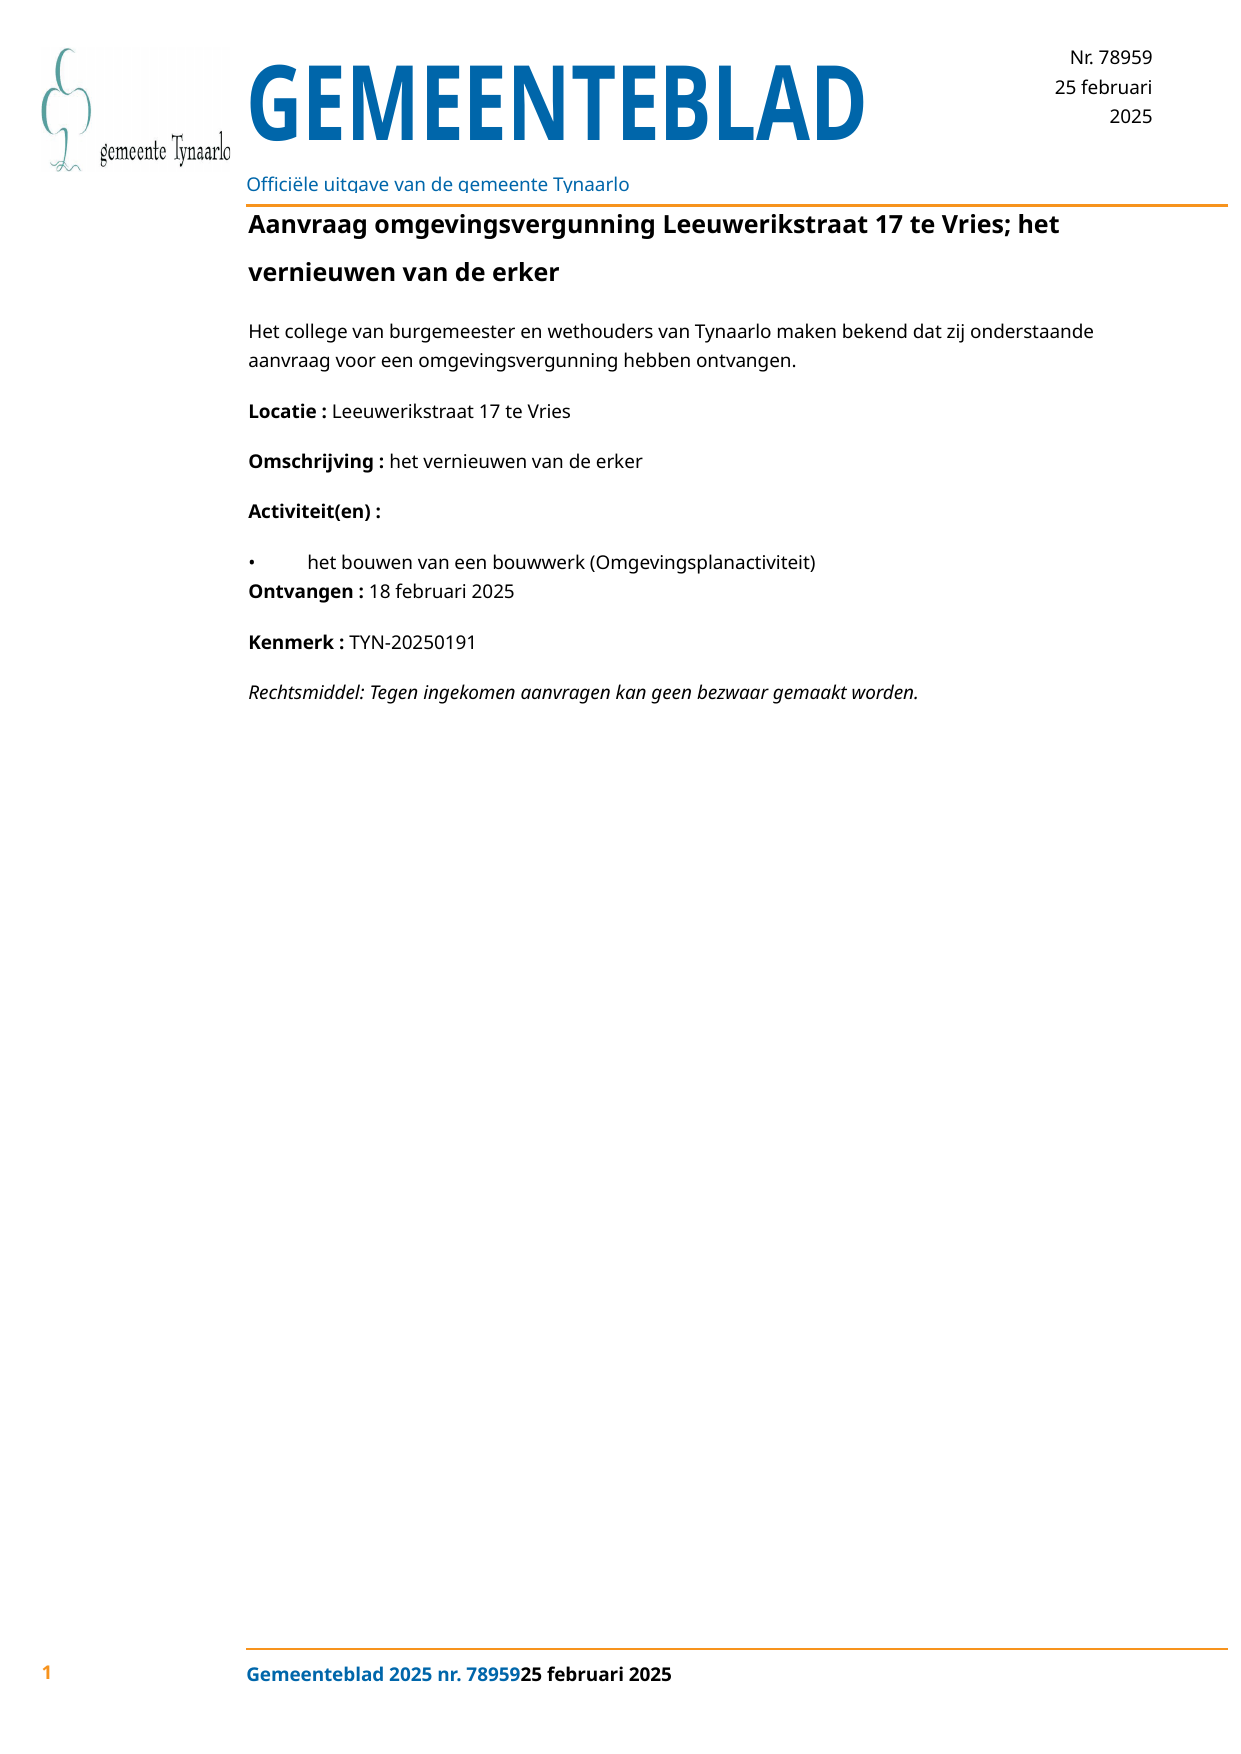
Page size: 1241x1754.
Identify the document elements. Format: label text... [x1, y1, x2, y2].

picture [41, 47, 231, 172]
text Rechtsmiddel: Tegen ingekomen aanvragen kan geen bezwaar gemaakt worden. [248, 679, 1152, 705]
text Omschrijving : het vernieuwen van de erker [248, 448, 1152, 474]
text Activiteit(en) : [248, 499, 1152, 524]
text Ontvangen : 18 februari 2025 [248, 579, 1152, 604]
list het bouwen van een bouwwerk (Omgevingsplanactiviteit) [248, 549, 1152, 575]
text Het college van burgemeester en wethouders van Tynaarlo maken bekend dat zij onderstaande aanvraag voor een omgevingsvergunning hebben ontvangen. [248, 318, 1152, 373]
text Locatie : Leeuwerikstraat 17 te Vries [248, 398, 1152, 424]
text Aanvraag omgevingsvergunning Leeuwerikstraat 17 te Vries; het vernieuwen van de erker [248, 207, 1152, 288]
text Kenmerk : TYN-20250191 [248, 629, 1152, 655]
